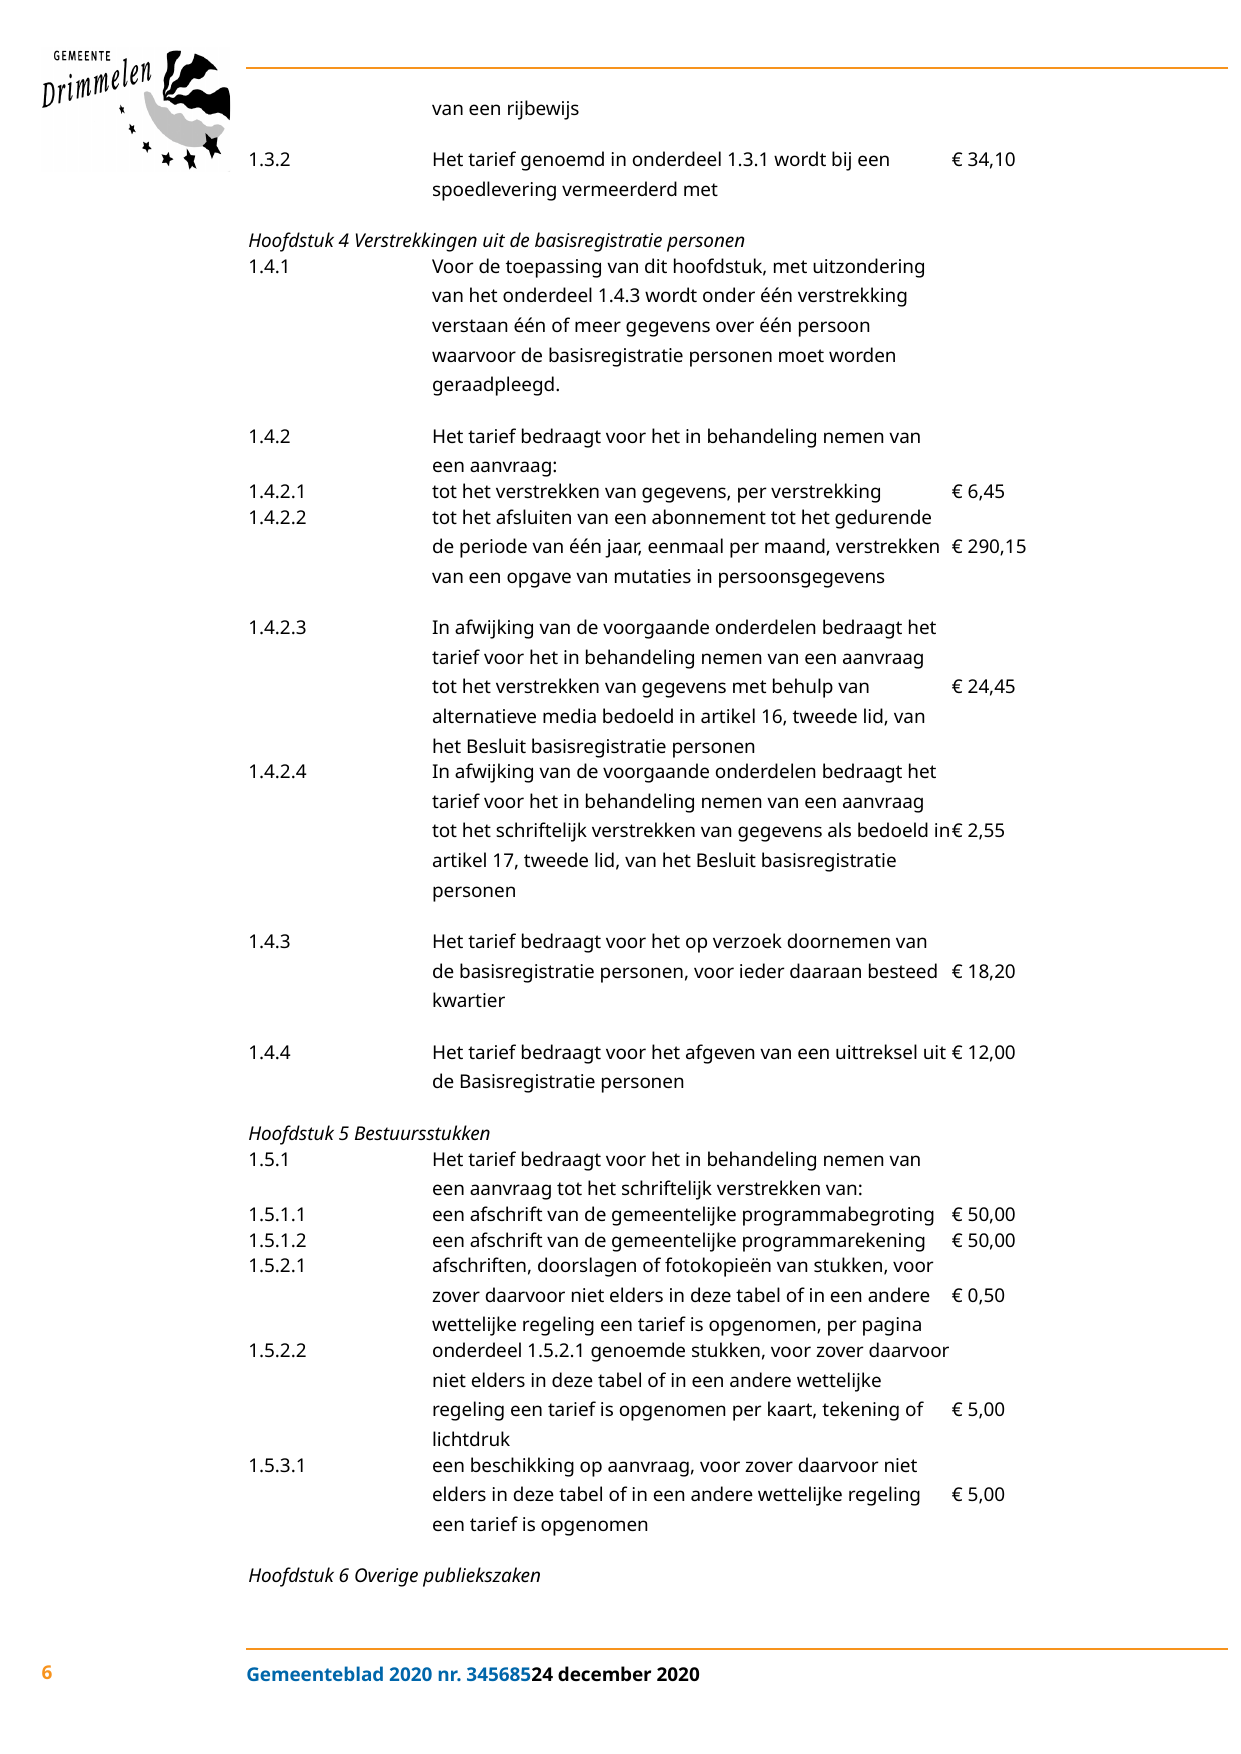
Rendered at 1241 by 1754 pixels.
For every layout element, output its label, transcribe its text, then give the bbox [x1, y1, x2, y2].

table_cell Het tarief genoemd in onderdeel 1.3.1 wordt bij een spoedlevering vermeerderd met [432, 146, 952, 202]
table_cell € 6,45 [952, 478, 1152, 504]
table_cell € 34,10 [952, 146, 1152, 202]
table_cell Voor de toepassing van dit hoofdstuk, met uitzondering van het onderdeel 1.4.3 wordt onder één verstrekking verstaan één of meer gegevens over één persoon waarvoor de basisregistratie personen moet worden geraadpleegd. [432, 253, 952, 397]
table_cell onderdeel 1.5.2.1 genoemde stukken, voor zover daarvoor niet elders in deze tabel of in een andere wettelijke regeling een tarief is opgenomen per kaart, tekening of lichtdruk [432, 1338, 952, 1452]
table_cell € 18,20 [952, 928, 1152, 1013]
table_cell [248, 1537, 1152, 1562]
table_cell Het tarief bedraagt voor het in behandeling nemen van een aanvraag: [432, 423, 952, 478]
table_cell [248, 95, 432, 121]
table_cell € 0,50 [952, 1253, 1152, 1337]
table_cell Het tarief bedraagt voor het in behandeling nemen van een aanvraag tot het schriftelijk verstrekken van: [432, 1146, 952, 1201]
table_cell € 12,00 [952, 1039, 1152, 1094]
table_cell [952, 423, 1152, 478]
table_cell Hoofdstuk 4 Verstrekkingen uit de basisregistratie personen [248, 227, 1152, 253]
table_cell [248, 1013, 1152, 1039]
table_cell 1.5.1 [248, 1146, 432, 1201]
table_cell 1.4.2.1 [248, 478, 432, 504]
table_cell 1.5.2.2 [248, 1338, 432, 1452]
table_cell In afwijking van de voorgaande onderdelen bedraagt het tarief voor het in behandeling nemen van een aanvraag tot het schriftelijk verstrekken van gegevens als bedoeld in artikel 17, tweede lid, van het Besluit basisregistratie personen [432, 759, 952, 903]
table_cell Het tarief bedraagt voor het afgeven van een uittreksel uit de Basisregistratie personen [432, 1039, 952, 1094]
table_cell € 5,00 [952, 1452, 1152, 1537]
table_cell van een rijbewijs [432, 95, 952, 121]
table_cell € 2,55 [952, 759, 1152, 903]
table_cell [248, 121, 1152, 146]
table_cell tot het verstrekken van gegevens, per verstrekking [432, 478, 952, 504]
table_cell € 5,00 [952, 1338, 1152, 1452]
table_cell Hoofdstuk 6 Overige publiekszaken [248, 1563, 1152, 1588]
table_cell 1.4.2.2 [248, 504, 432, 589]
table_cell [248, 1094, 1152, 1120]
table_cell 1.5.1.1 [248, 1201, 432, 1227]
table_cell 1.4.2.3 [248, 615, 432, 758]
table_cell [952, 253, 1152, 397]
table_cell [248, 397, 1152, 423]
table_cell € 24,45 [952, 615, 1152, 758]
table_cell 1.4.1 [248, 253, 432, 397]
table_cell In afwijking van de voorgaande onderdelen bedraagt het tarief voor het in behandeling nemen van een aanvraag tot het verstrekken van gegevens met behulp van alternatieve media bedoeld in artikel 16, tweede lid, van het Besluit basisregistratie personen [432, 615, 952, 758]
table_cell € 50,00 [952, 1201, 1152, 1227]
table_cell [952, 95, 1152, 121]
table_cell € 50,00 [952, 1227, 1152, 1252]
table_cell een beschikking op aanvraag, voor zover daarvoor niet elders in deze tabel of in een andere wettelijke regeling een tarief is opgenomen [432, 1452, 952, 1537]
table_cell 1.4.2 [248, 423, 432, 478]
table_cell een afschrift van de gemeentelijke programmarekening [432, 1227, 952, 1252]
table_cell € 290,15 [952, 504, 1152, 589]
table_cell 1.5.2.1 [248, 1253, 432, 1337]
table_cell 1.5.1.2 [248, 1227, 432, 1252]
table_cell een afschrift van de gemeentelijke programmabegroting [432, 1201, 952, 1227]
table_cell tot het afsluiten van een abonnement tot het gedurende de periode van één jaar, eenmaal per maand, verstrekken van een opgave van mutaties in persoonsgegevens [432, 504, 952, 589]
table_cell 1.3.2 [248, 146, 432, 202]
table_cell [248, 589, 1152, 614]
table_cell 1.4.4 [248, 1039, 432, 1094]
table_cell [248, 903, 1152, 928]
table_cell 1.4.3 [248, 928, 432, 1013]
table_cell afschriften, doorslagen of fotokopieën van stukken, voor zover daarvoor niet elders in deze tabel of in een andere wettelijke regeling een tarief is opgenomen, per pagina [432, 1253, 952, 1337]
table_cell 1.4.2.4 [248, 759, 432, 903]
table_cell [248, 202, 1152, 227]
table_cell Het tarief bedraagt voor het op verzoek doornemen van de basisregistratie personen, voor ieder daaraan besteed kwartier [432, 928, 952, 1013]
table_cell 1.5.3.1 [248, 1452, 432, 1537]
table_cell [952, 1146, 1152, 1201]
picture [41, 47, 231, 172]
table_cell Hoofdstuk 5 Bestuursstukken [248, 1120, 1152, 1146]
